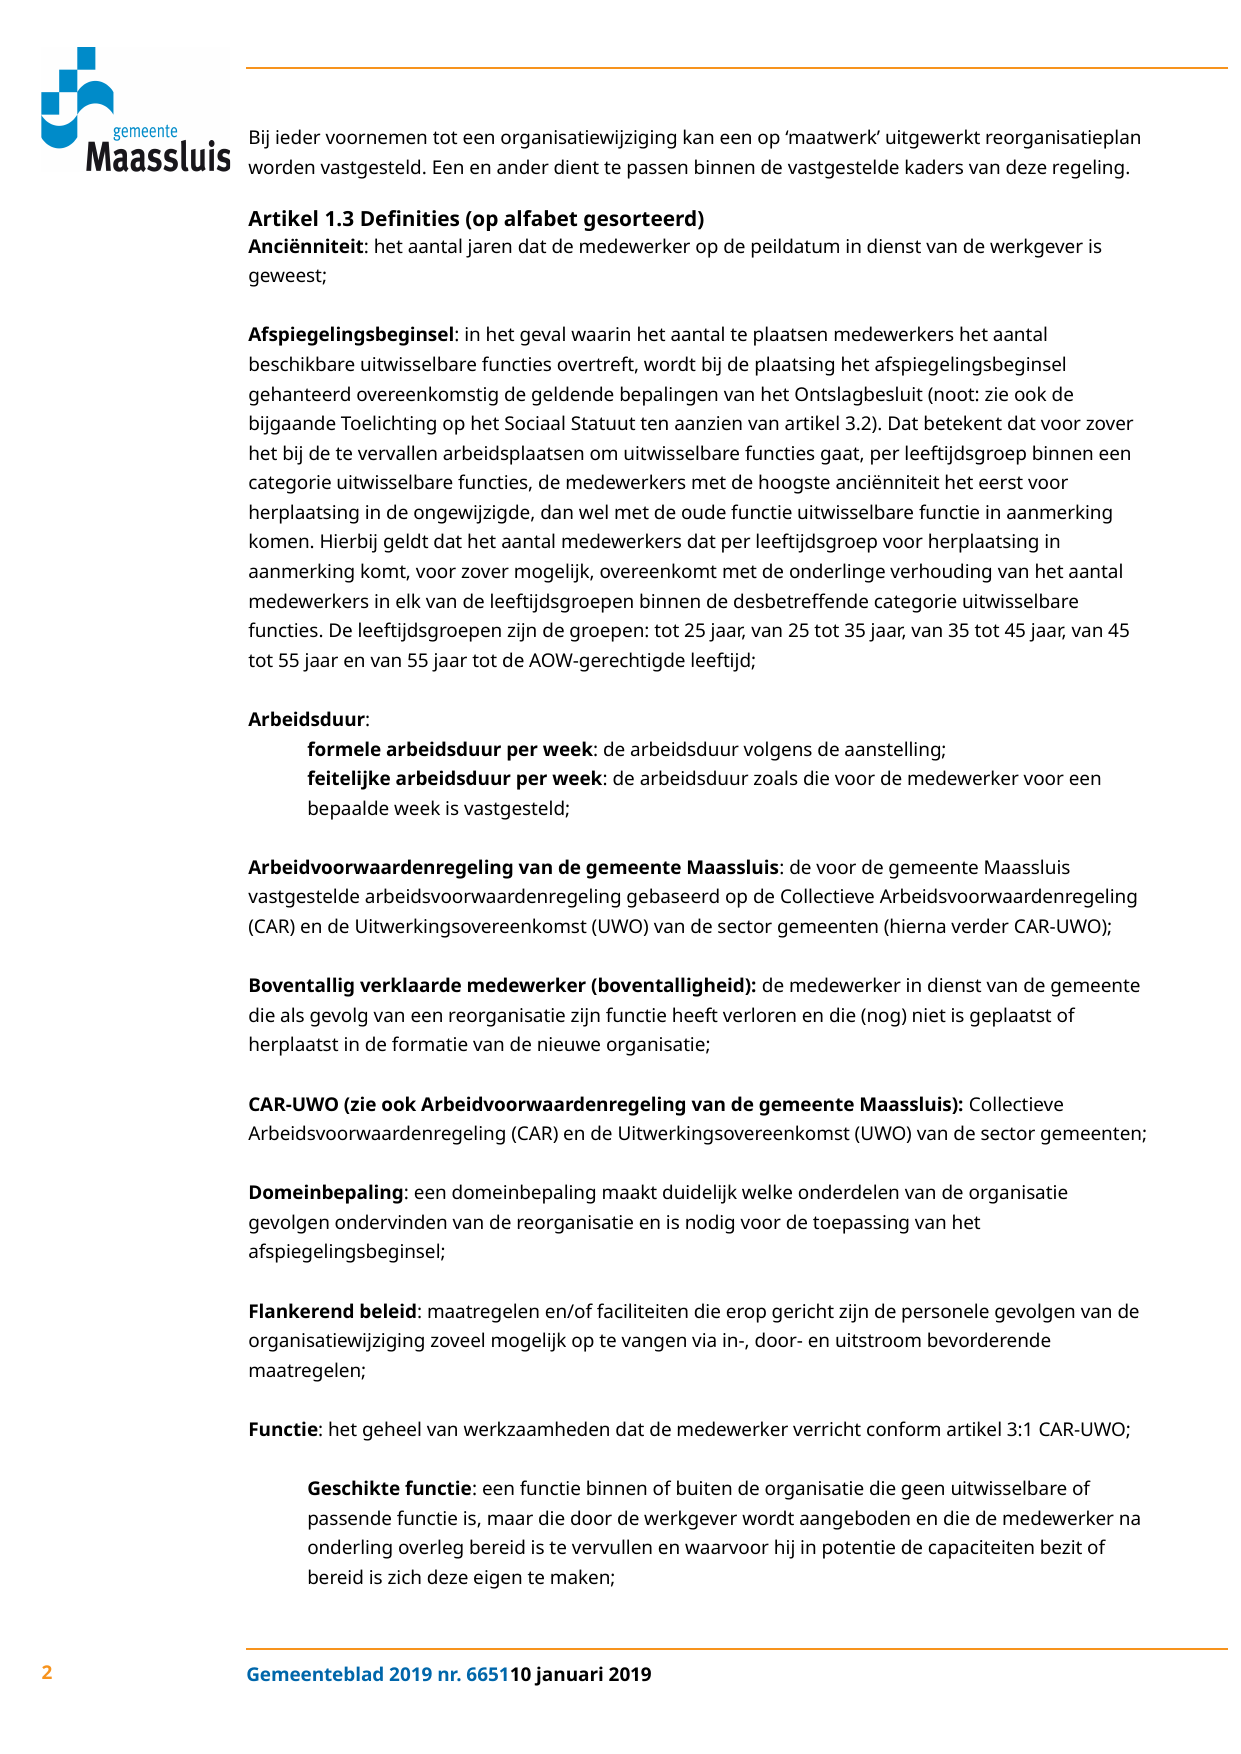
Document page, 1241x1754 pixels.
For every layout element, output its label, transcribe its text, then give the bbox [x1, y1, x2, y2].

text Afspiegelingsbeginsel: in het geval waarin het aantal te plaatsen medewerkers het aantal beschikbare uitwisselbare functies overtreft, wordt bij de plaatsing het afspiegelingsbeginsel gehanteerd overeenkomstig de geldende bepalingen van het Ontslagbesluit (noot: zie ook de bijgaande Toelichting op het Sociaal Statuut ten aanzien van artikel 3.2). Dat betekent dat voor zover het bij de te vervallen arbeidsplaatsen om uitwisselbare functies gaat, per leeftijdsgroep binnen een categorie uitwisselbare functies, de medewerkers met de hoogste anciënniteit het eerst voor herplaatsing in de ongewijzigde, dan wel met de oude functie uitwisselbare functie in aanmerking komen. Hierbij geldt dat het aantal medewerkers dat per leeftijdsgroep voor herplaatsing in aanmerking komt, voor zover mogelijk, overeenkomt met de onderlinge verhouding van het aantal medewerkers in elk van de leeftijdsgroepen binnen de desbetreffende categorie uitwisselbare functies. De leeftijdsgroepen zijn de groepen: tot 25 jaar, van 25 tot 35 jaar, van 35 tot 45 jaar, van 45 tot 55 jaar en van 55 jaar tot de AOW-gerechtigde leeftijd; [248, 322, 1152, 673]
text Arbeidvoorwaardenregeling van de gemeente Maassluis: de voor de gemeente Maassluis vastgestelde arbeidsvoorwaardenregeling gebaseerd op de Collectieve Arbeidsvoorwaardenregeling (CAR) en de Uitwerkingsovereenkomst (UWO) van de sector gemeenten (hierna verder CAR-UWO); [248, 854, 1152, 939]
list feitelijke arbeidsduur per week: de arbeidsduur zoals die voor de medewerker voor een bepaalde week is vastgesteld; [248, 765, 1152, 821]
text Arbeidsduur: [248, 706, 1152, 732]
text Anciënniteit: het aantal jaren dat de medewerker op de peildatum in dienst van de werkgever is geweest; [248, 233, 1152, 288]
text Domeinbepaling: een domeinbepaling maakt duidelijk welke onderdelen van de organisatie gevolgen ondervinden van de reorganisatie en is nodig voor de toepassing van het afspiegelingsbeginsel; [248, 1179, 1152, 1264]
picture [41, 47, 231, 172]
text Flankerend beleid: maatregelen en/of faciliteiten die erop gericht zijn de personele gevolgen van de organisatiewijziging zoveel mogelijk op te vangen via in-, door- en uitstroom bevorderende maatregelen; [248, 1298, 1152, 1383]
text Functie: het geheel van werkzaamheden dat de medewerker verricht conform artikel 3:1 CAR-UWO; [248, 1416, 1152, 1442]
list Geschikte functie: een functie binnen of buiten de organisatie die geen uitwisselbare of passende functie is, maar die door de werkgever wordt aangeboden en die de medewerker na onderling overleg bereid is te vervullen en waarvoor hij in potentie de capaciteiten bezit of bereid is zich deze eigen te maken; [248, 1475, 1152, 1590]
text Bij ieder voornemen tot een organisatiewijziging kan een op ‘maatwerk’ uitgewerkt reorganisatieplan worden vastgesteld. Een en ander dient te passen binnen de vastgestelde kaders van deze regeling. [248, 124, 1152, 180]
text Boventallig verklaarde medewerker (boventalligheid): de medewerker in dienst van de gemeente die als gevolg van een reorganisatie zijn functie heeft verloren en die (nog) niet is geplaatst of herplaatst in de formatie van de nieuwe organisatie; [248, 972, 1152, 1057]
text Artikel 1.3 Definities (op alfabet gesorteerd) [248, 204, 1152, 233]
picture [41, 47, 77, 92]
list formele arbeidsduur per week: de arbeidsduur volgens de aanstelling; [248, 736, 1152, 761]
text CAR-UWO (zie ook Arbeidvoorwaardenregeling van de gemeente Maassluis): Collectieve Arbeidsvoorwaardenregeling (CAR) en de Uitwerkingsovereenkomst (UWO) van de sector gemeenten; [248, 1091, 1152, 1146]
